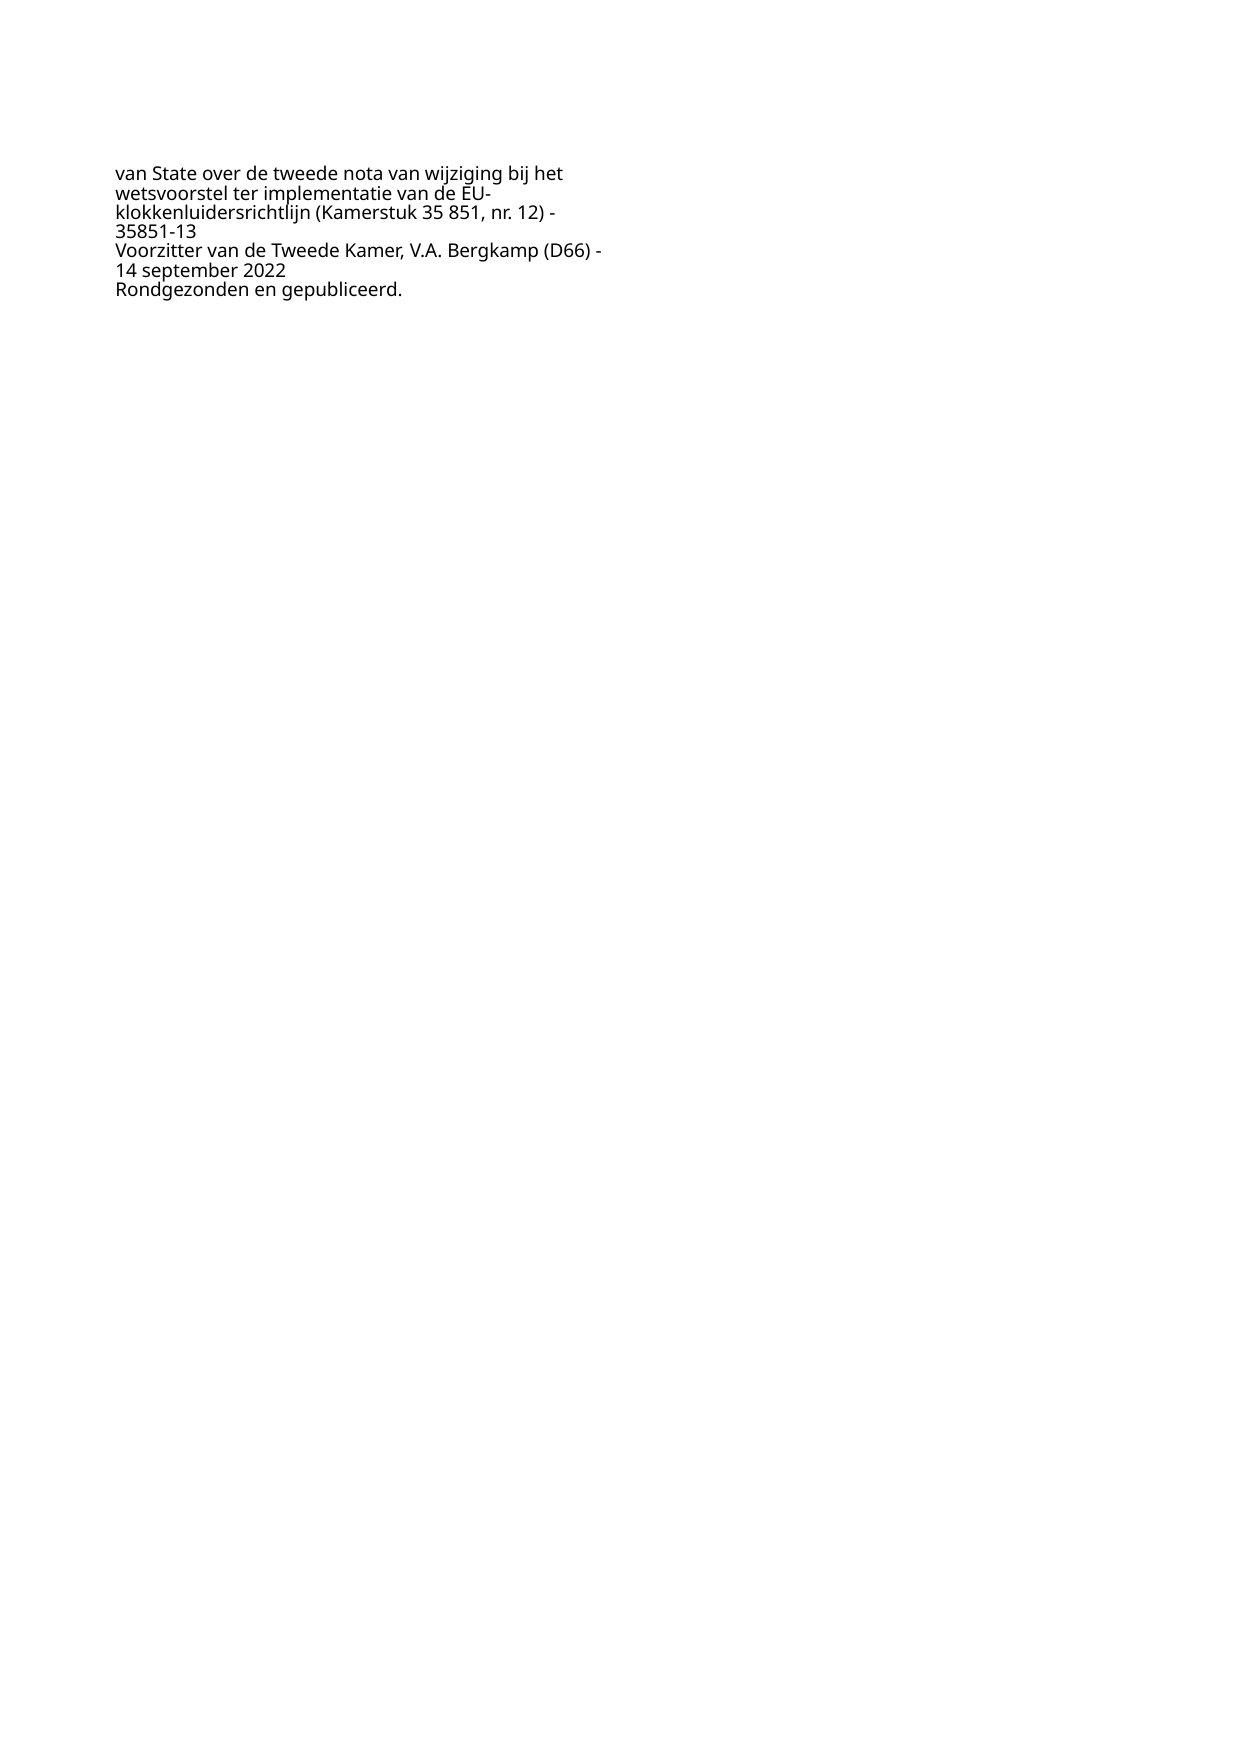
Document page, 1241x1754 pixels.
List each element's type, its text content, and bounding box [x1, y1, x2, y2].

text Rondgezonden en gepubliceerd. [115, 281, 605, 300]
text Voorzitter van de Tweede Kamer, V.A. Bergkamp (D66) - 14 september 2022 [115, 242, 605, 281]
text van State over de tweede nota van wijziging bij het wetsvoorstel ter implementatie van de EU-klokkenluidersrichtlijn (Kamerstuk 35 851, nr. 12) - 35851-13 [115, 165, 605, 242]
